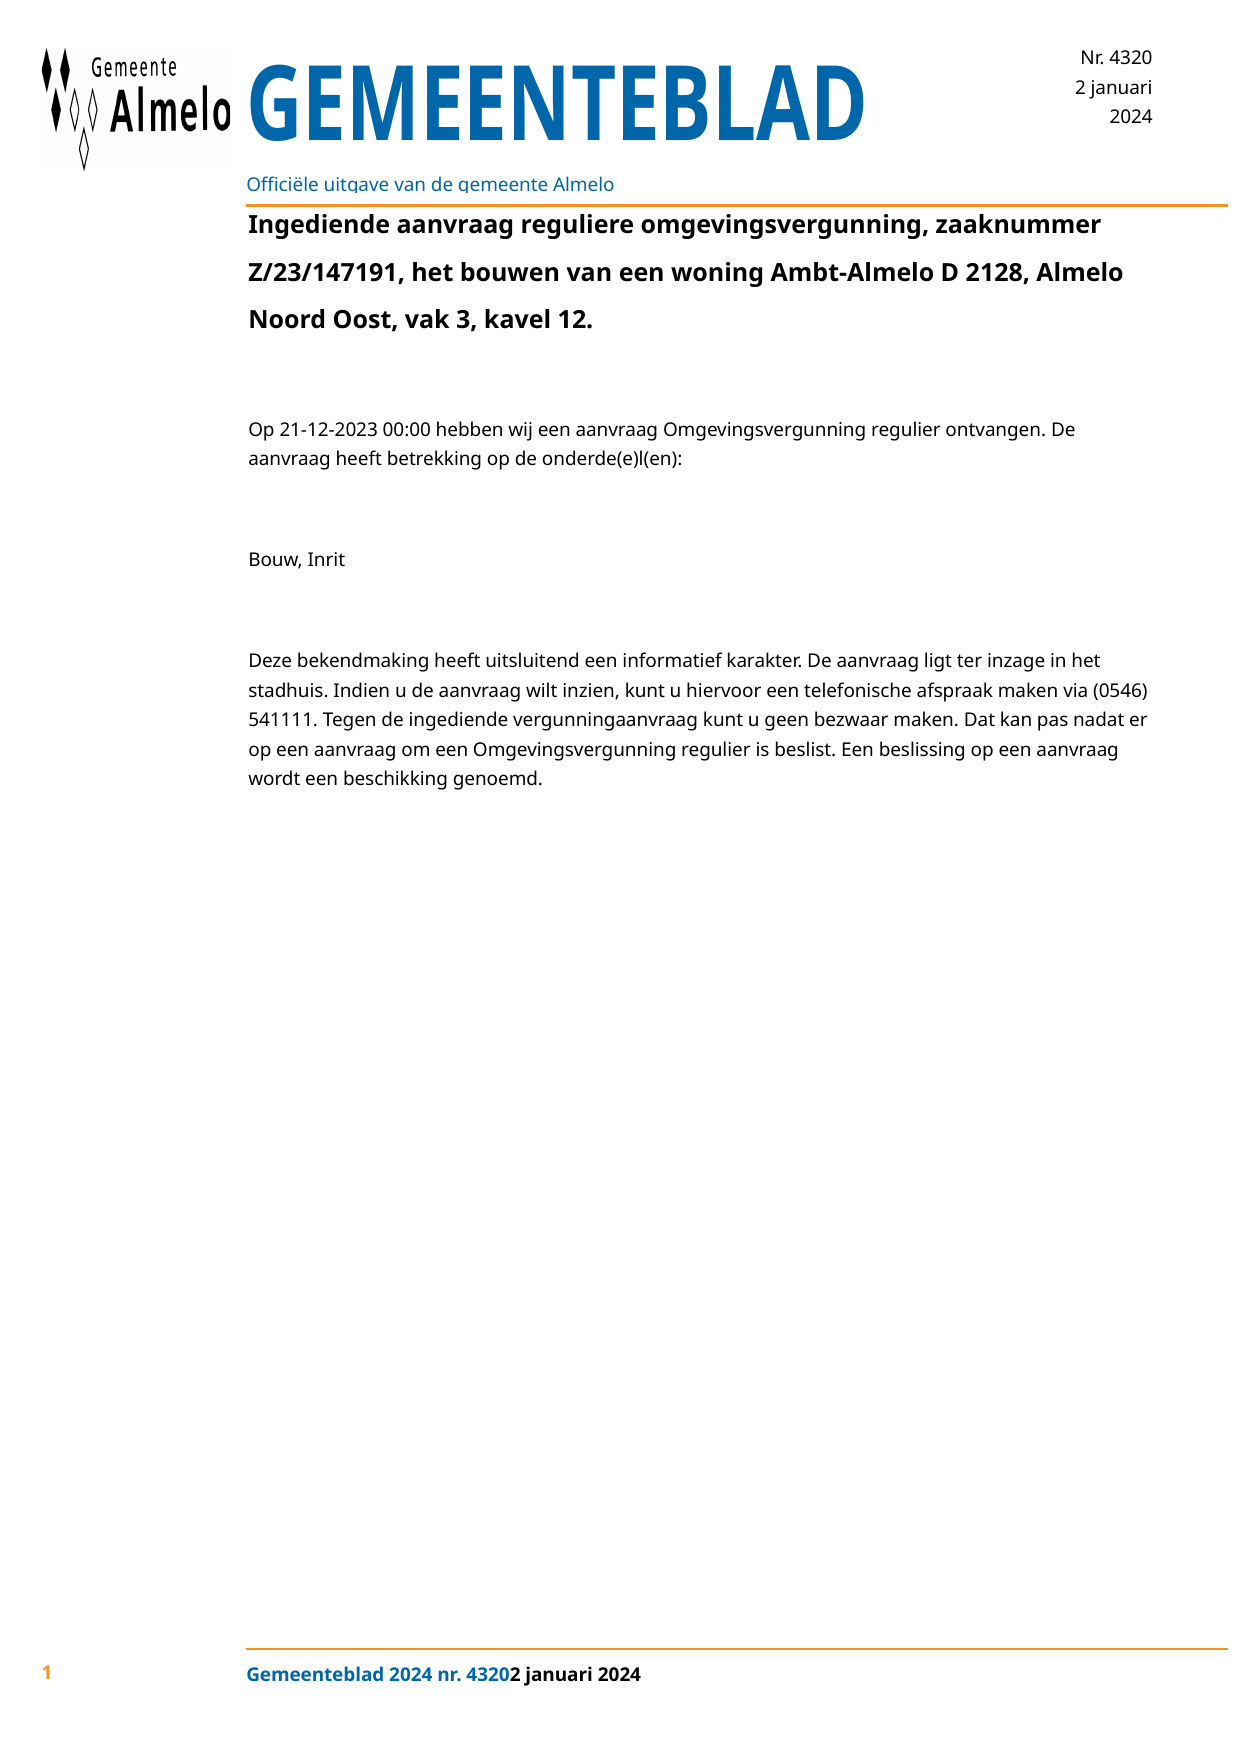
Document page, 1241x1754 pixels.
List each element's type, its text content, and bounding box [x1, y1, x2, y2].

picture [41, 47, 231, 172]
text Op 21-12-2023 00:00 hebben wij een aanvraag Omgevingsvergunning regulier ontvangen. De aanvraag heeft betrekking op de onderde(e)l(en): [248, 416, 1152, 471]
text Deze bekendmaking heeft uitsluitend een informatief karakter. De aanvraag ligt ter inzage in het stadhuis. Indien u de aanvraag wilt inzien, kunt u hiervoor een telefonische afspraak maken via (0546) 541111. Tegen de ingediende vergunningaanvraag kunt u geen bezwaar maken. Dat kan pas nadat er op een aanvraag om een Omgevingsvergunning regulier is beslist. Een beslissing op een aanvraag wordt een beschikking genoemd. [248, 647, 1152, 791]
text Bouw, Inrit [248, 546, 1152, 572]
text Ingediende aanvraag reguliere omgevingsvergunning, zaaknummer Z/23/147191, het bouwen van een woning Ambt-Almelo D 2128, Almelo Noord Oost, vak 3, kavel 12. [248, 207, 1152, 336]
